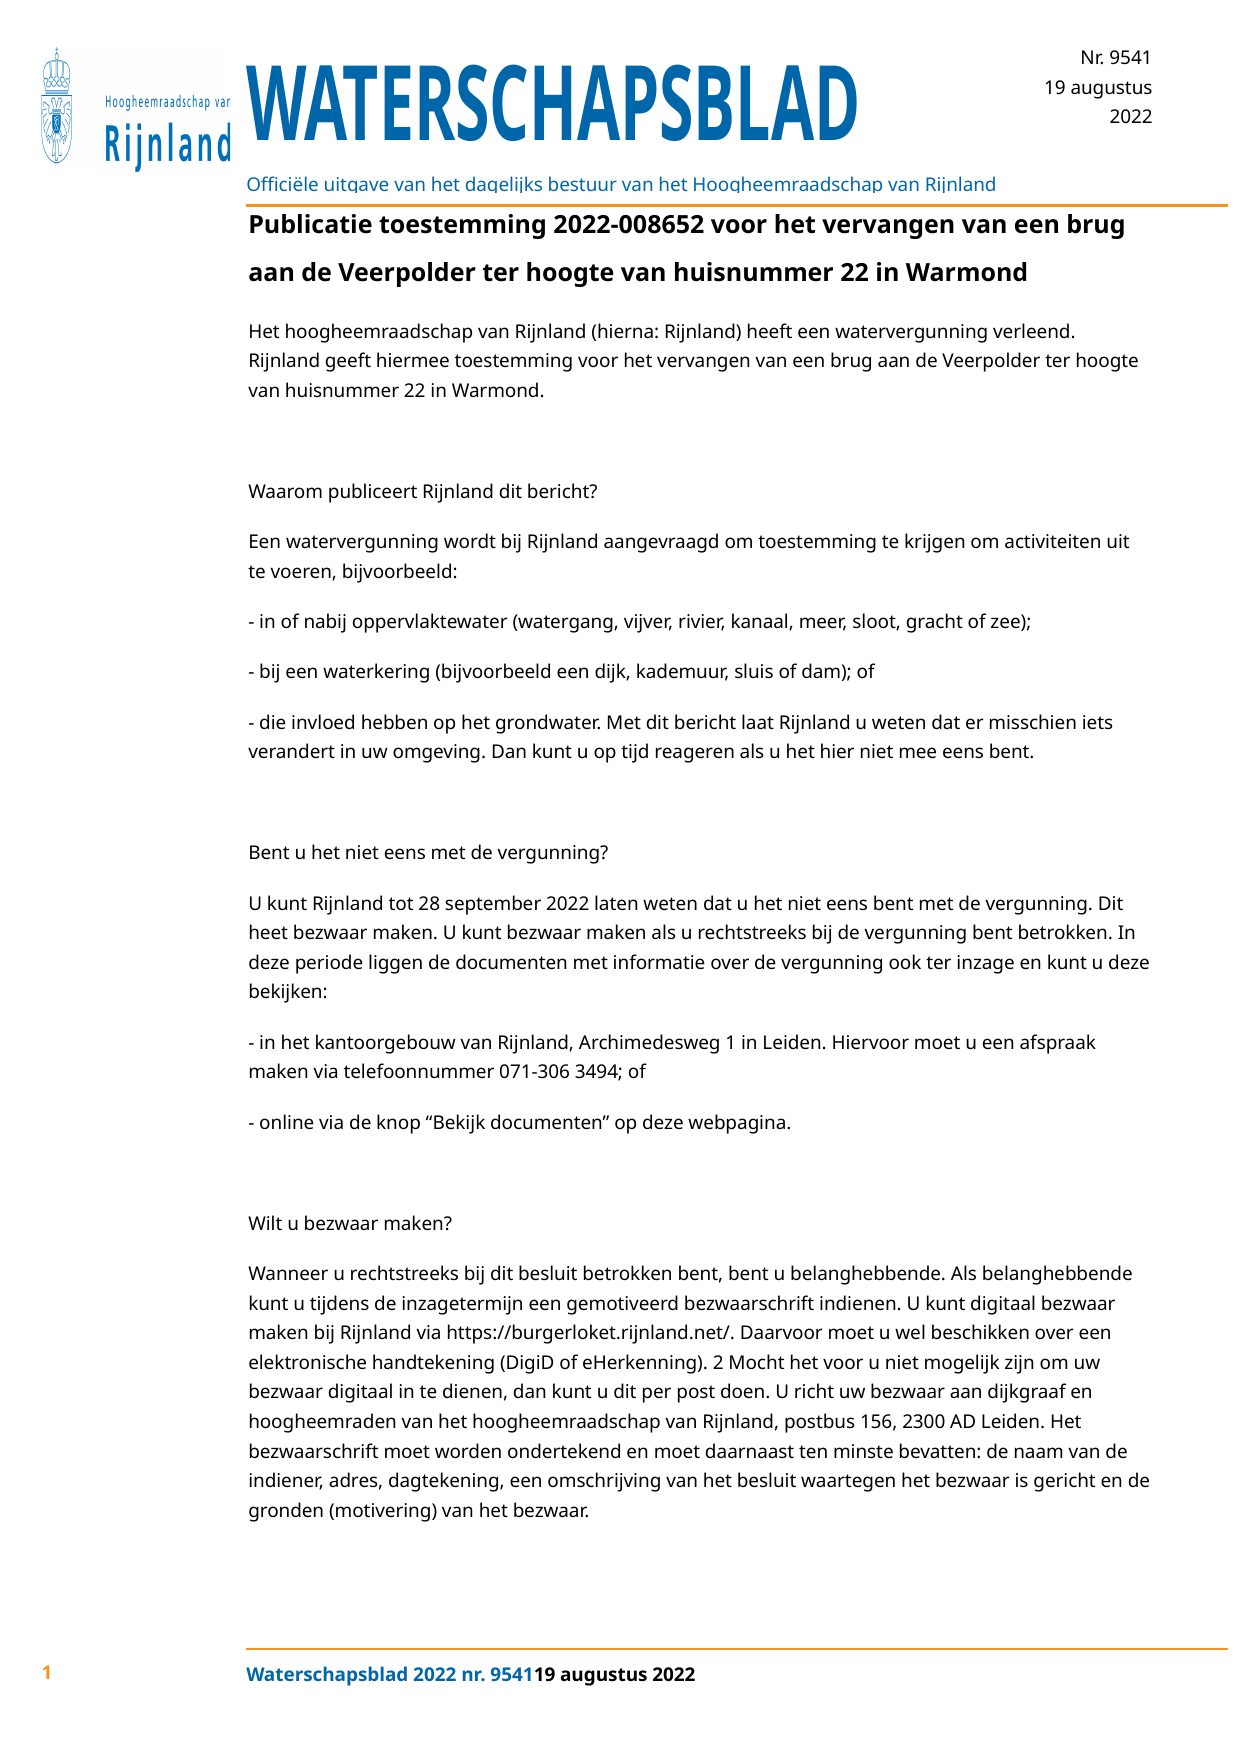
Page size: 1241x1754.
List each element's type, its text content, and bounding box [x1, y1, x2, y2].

text Bent u het niet eens met de vergunning? [248, 839, 1152, 865]
picture [41, 47, 231, 172]
text Een watervergunning wordt bij Rijnland aangevraagd om toestemming te krijgen om activiteiten uit te voeren, bijvoorbeeld: [248, 528, 1152, 584]
text - in of nabij oppervlaktewater (watergang, vijver, rivier, kanaal, meer, sloot, gracht of zee); [248, 608, 1152, 634]
text - in het kantoorgebouw van Rijnland, Archimedesweg 1 in Leiden. Hiervoor moet u een afspraak maken via telefoonnummer 071-306 3494; of [248, 1029, 1152, 1084]
text - bij een waterkering (bijvoorbeeld een dijk, kademuur, sluis of dam); of [248, 659, 1152, 684]
text U kunt Rijnland tot 28 september 2022 laten weten dat u het niet eens bent met de vergunning. Dit heet bezwaar maken. U kunt bezwaar maken als u rechtstreeks bij de vergunning bent betrokken. In deze periode liggen de documenten met informatie over de vergunning ook ter inzage en kunt u deze bekijken: [248, 890, 1152, 1004]
text Het hoogheemraadschap van Rijnland (hierna: Rijnland) heeft een watervergunning verleend. Rijnland geeft hiermee toestemming voor het vervangen van een brug aan de Veerpolder ter hoogte van huisnummer 22 in Warmond. [248, 318, 1152, 403]
text Publicatie toestemming 2022-008652 voor het vervangen van een brug aan de Veerpolder ter hoogte van huisnummer 22 in Warmond [248, 207, 1152, 288]
text - die invloed hebben op het grondwater. Met dit bericht laat Rijnland u weten dat er misschien iets verandert in uw omgeving. Dan kunt u op tijd reageren als u het hier niet mee eens bent. [248, 709, 1152, 764]
text - online via de knop “Bekijk documenten” op deze webpagina. [248, 1109, 1152, 1135]
text Wilt u bezwaar maken? [248, 1210, 1152, 1236]
text Waarom publiceert Rijnland dit bericht? [248, 478, 1152, 504]
text Wanneer u rechtstreeks bij dit besluit betrokken bent, bent u belanghebbende. Als belanghebbende kunt u tijdens de inzagetermijn een gemotiveerd bezwaarschrift indienen. U kunt digitaal bezwaar maken bij Rijnland via https://burgerloket.rijnland.net/. Daarvoor moet u wel beschikken over een elektronische handtekening (DigiD of eHerkenning). 2 Mocht het voor u niet mogelijk zijn om uw bezwaar digitaal in te dienen, dan kunt u dit per post doen. U richt uw bezwaar aan dijkgraaf en hoogheemraden van het hoogheemraadschap van Rijnland, postbus 156, 2300 AD Leiden. Het bezwaarschrift moet worden ondertekend en moet daarnaast ten minste bevatten: de naam van de indiener, adres, dagtekening, een omschrijving van het besluit waartegen het bezwaar is gericht en de gronden (motivering) van het bezwaar. [248, 1260, 1152, 1523]
